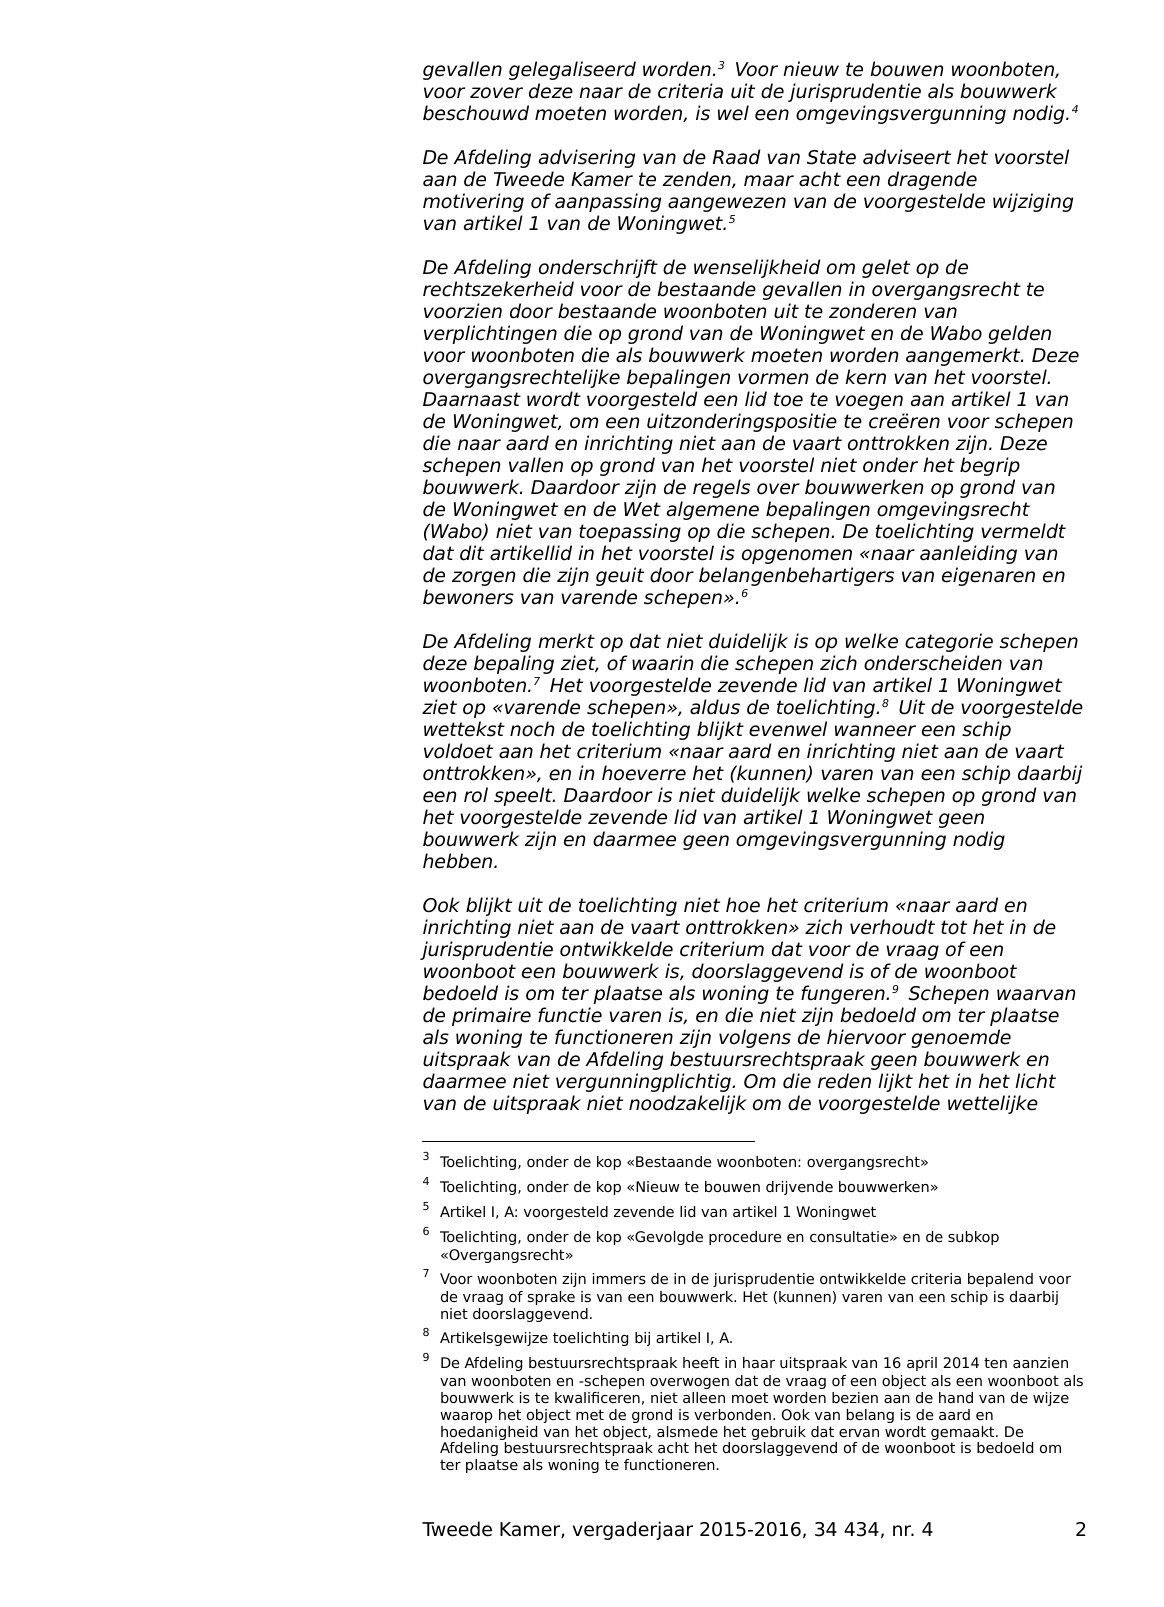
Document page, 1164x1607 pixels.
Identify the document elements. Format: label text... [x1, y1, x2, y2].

text Toelichting, onder de kop «Bestaande woonboten: overgangsrecht» [422, 1150, 1087, 1172]
text Toelichting, onder de kop «Gevolgde procedure en consultatie» en de subkop «Overgangsrecht» [422, 1225, 1087, 1264]
text Toelichting, onder de kop «Nieuw te bouwen drijvende bouwwerken» [422, 1175, 1087, 1197]
text Artikelsgewijze toelichting bij artikel I, A. [422, 1326, 1087, 1348]
text gevallen gelegaliseerd worden. Voor nieuw te bouwen woonboten, voor zover deze naar de criteria uit de jurisprudentie als bouwwerk beschouwd moeten worden, is wel een omgevingsvergunning nodig. [422, 59, 1087, 125]
text De Afdeling advisering van de Raad van State adviseert het voorstel aan de Tweede Kamer te zenden, maar acht een dragende motivering of aanpassing aangewezen van de voorgestelde wijziging van artikel 1 van de Woningwet. [422, 147, 1087, 235]
text De Afdeling bestuursrechtspraak heeft in haar uitspraak van 16 april 2014 ten aanzien van woonboten en -schepen overwogen dat de vraag of een object als een woonboot als bouwwerk is te kwalificeren, niet alleen moet worden bezien aan de hand van de wijze waarop het object met de grond is verbonden. Ook van belang is de aard en hoedanigheid van het object, alsmede het gebruik dat ervan wordt gemaakt. De Afdeling bestuursrechtspraak acht het doorslaggevend of de woonboot is bedoeld om ter plaatse als woning te functioneren. [422, 1351, 1087, 1474]
text De Afdeling merkt op dat niet duidelijk is op welke categorie schepen deze bepaling ziet, of waarin die schepen zich onderscheiden van woonboten. Het voorgestelde zevende lid van artikel 1 Woningwet ziet op «varende schepen», aldus de toelichting. Uit de voorgestelde wettekst noch de toelichting blijkt evenwel wanneer een schip voldoet aan het criterium «naar aard en inrichting niet aan de vaart onttrokken», en in hoeverre het (kunnen) varen van een schip daarbij een rol speelt. Daardoor is niet duidelijk welke schepen op grond van het voorgestelde zevende lid van artikel 1 Woningwet geen bouwwerk zijn en daarmee geen omgevingsvergunning nodig hebben. [422, 631, 1087, 873]
text Ook blijkt uit de toelichting niet hoe het criterium «naar aard en inrichting niet aan de vaart onttrokken» zich verhoudt tot het in de jurisprudentie ontwikkelde criterium dat voor de vraag of een woonboot een bouwwerk is, doorslaggevend is of de woonboot bedoeld is om ter plaatse als woning te fungeren. Schepen waarvan de primaire functie varen is, en die niet zijn bedoeld om ter plaatse als woning te functioneren zijn volgens de hiervoor genoemde uitspraak van de Afdeling bestuursrechtspraak geen bouwwerk en daarmee niet vergunningplichtig. Om die reden lijkt het in het licht van de uitspraak niet noodzakelijk om de voorgestelde wettelijke [422, 895, 1087, 1115]
text Artikel I, A: voorgesteld zevende lid van artikel 1 Woningwet [422, 1200, 1087, 1222]
text De Afdeling onderschrijft de wenselijkheid om gelet op de rechtszekerheid voor de bestaande gevallen in overgangsrecht te voorzien door bestaande woonboten uit te zonderen van verplichtingen die op grond van de Woningwet en de Wabo gelden voor woonboten die als bouwwerk moeten worden aangemerkt. Deze overgangsrechtelijke bepalingen vormen de kern van het voorstel. Daarnaast wordt voorgesteld een lid toe te voegen aan artikel 1 van de Woningwet, om een uitzonderingspositie te creëren voor schepen die naar aard en inrichting niet aan de vaart onttrokken zijn. Deze schepen vallen op grond van het voorstel niet onder het begrip bouwwerk. Daardoor zijn de regels over bouwwerken op grond van de Woningwet en de Wet algemene bepalingen omgevingsrecht (Wabo) niet van toepassing op die schepen. De toelichting vermeldt dat dit artikellid in het voorstel is opgenomen «naar aanleiding van de zorgen die zijn geuit door belangenbehartigers van eigenaren en bewoners van varende schepen». [422, 257, 1087, 609]
text Voor woonboten zijn immers de in de jurisprudentie ontwikkelde criteria bepalend voor de vraag of sprake is van een bouwwerk. Het (kunnen) varen van een schip is daarbij niet doorslaggevend. [422, 1267, 1087, 1323]
